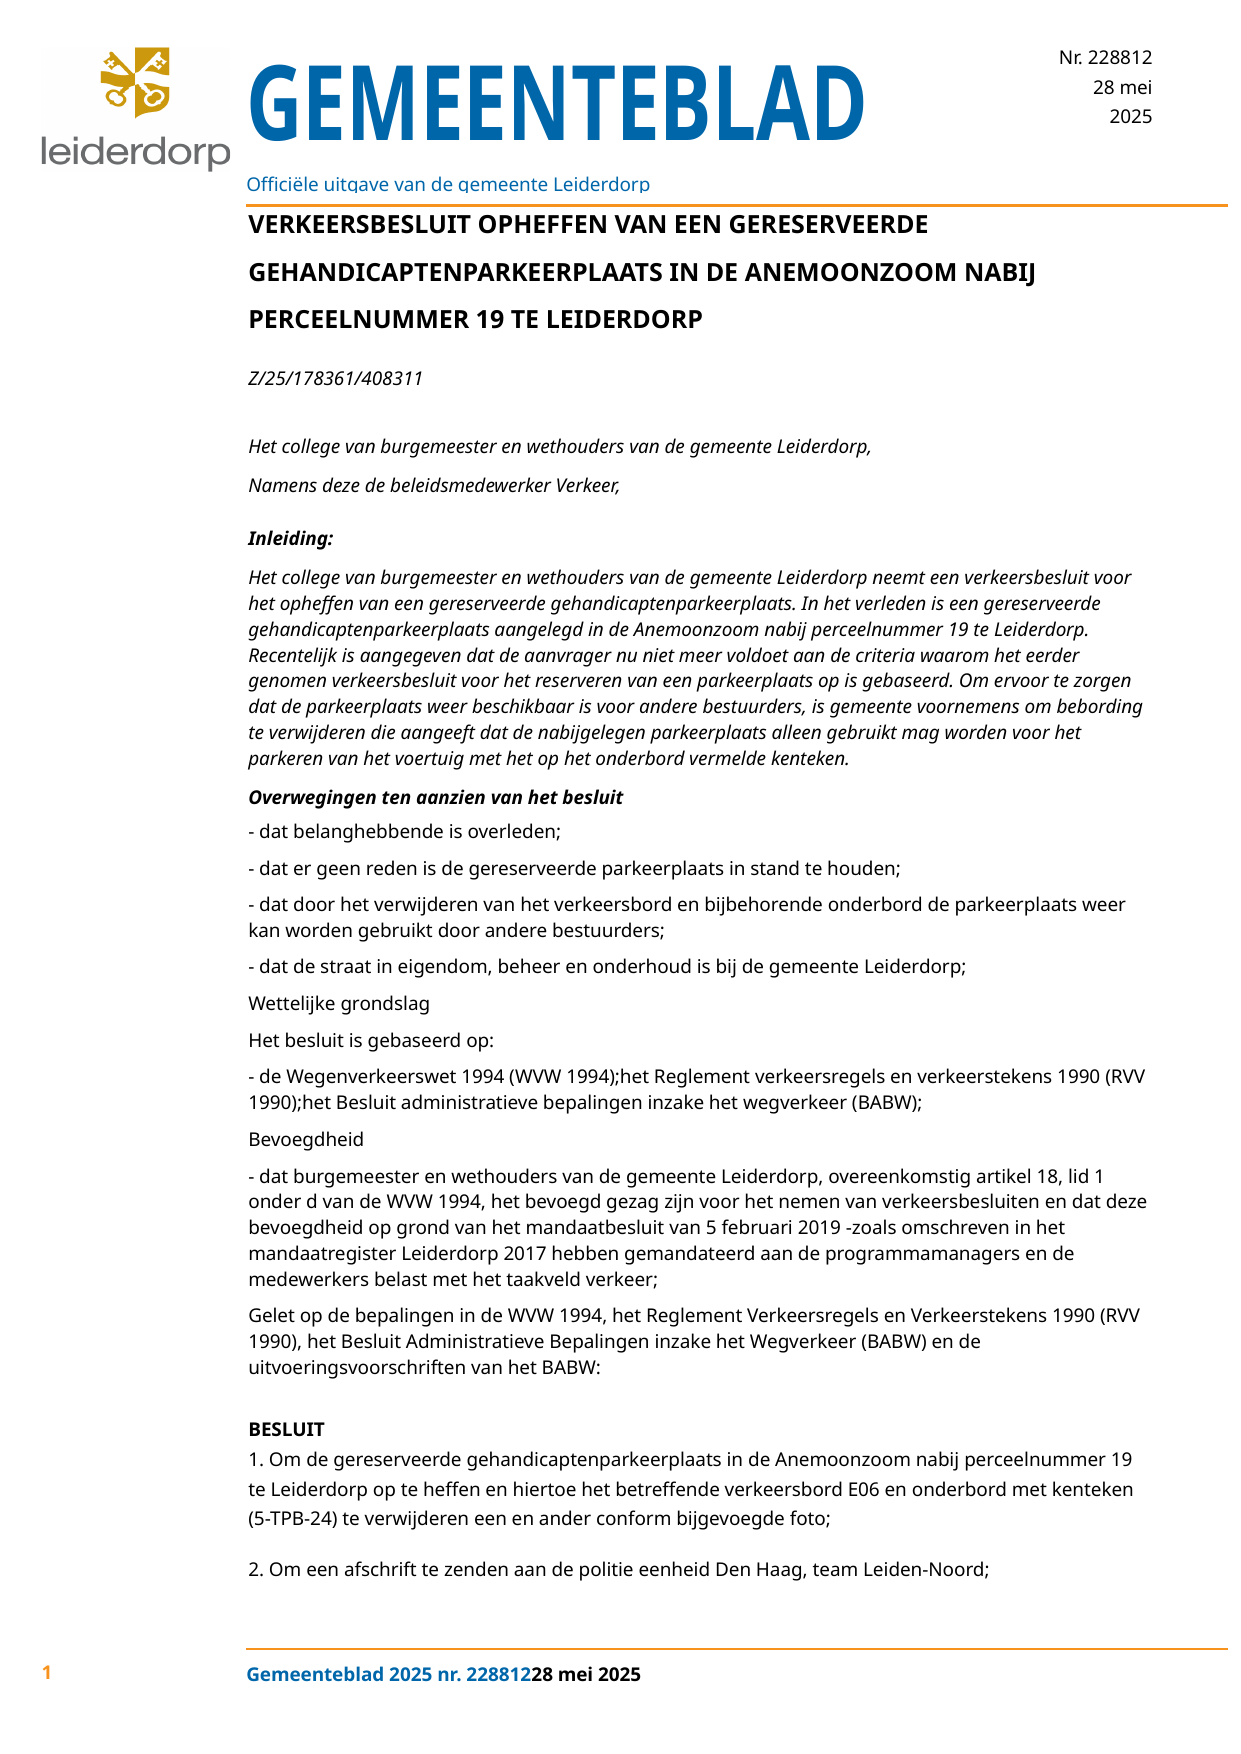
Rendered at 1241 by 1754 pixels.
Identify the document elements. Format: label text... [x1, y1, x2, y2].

text - dat er geen reden is de gereserveerde parkeerplaats in stand te houden; [248, 855, 1152, 880]
text Het besluit is gebaseerd op: [248, 1027, 1152, 1053]
text BESLUIT [248, 1417, 1152, 1442]
text 1. Om de gereserveerde gehandicaptenparkeerplaats in de Anemoonzoom nabij perceelnummer 19 te Leiderdorp op te heffen en hiertoe het betreffende verkeersbord E06 en onderbord met kenteken (5-TPB-24) te verwijderen een en ander conform bijgevoegde foto; [248, 1446, 1152, 1531]
text - dat belanghebbende is overleden; [248, 818, 1152, 844]
text Gelet op de bepalingen in de WVW 1994, het Reglement Verkeersregels en Verkeerstekens 1990 (RVV 1990), het Besluit Administratieve Bepalingen inzake het Wegverkeer (BABW) en de uitvoeringsvoorschriften van het BABW: [248, 1302, 1152, 1379]
text VERKEERSBESLUIT OPHEFFEN VAN EEN GERESERVEERDE GEHANDICAPTENPARKEERPLAATS IN DE ANEMOONZOOM NABIJ PERCEELNUMMER 19 TE LEIDERDORP [248, 207, 1152, 336]
text - de Wegenverkeerswet 1994 (WVW 1994);het Reglement verkeersregels en verkeerstekens 1990 (RVV 1990);het Besluit administratieve bepalingen inzake het wegverkeer (BABW); [248, 1064, 1152, 1115]
text Namens deze de beleidsmedewerker Verkeer, [248, 472, 1152, 498]
text Z/25/178361/408311 [248, 366, 1152, 391]
text Wettelijke grondslag [248, 990, 1152, 1016]
text 2. Om een afschrift te zenden aan de politie eenheid Den Haag, team Leiden-Noord; [248, 1556, 1152, 1581]
text - dat burgemeester en wethouders van de gemeente Leiderdorp, overeenkomstig artikel 18, lid 1 onder d van de WVW 1994, het bevoegd gezag zijn voor het nemen van verkeersbesluiten en dat deze bevoegdheid op grond van het mandaatbesluit van 5 februari 2019 -zoals omschreven in het mandaatregister Leiderdorp 2017 hebben gemandateerd aan de programmamanagers en de medewerkers belast met het taakveld verkeer; [248, 1163, 1152, 1291]
text Inleiding: [248, 525, 1152, 551]
text Bevoegdheid [248, 1126, 1152, 1152]
text Het college van burgemeester en wethouders van de gemeente Leiderdorp neemt een verkeersbesluit voor het opheffen van een gereserveerde gehandicaptenparkeerplaats. In het verleden is een gereserveerde gehandicaptenparkeerplaats aangelegd in de Anemoonzoom nabij perceelnummer 19 te Leiderdorp. Recentelijk is aangegeven dat de aanvrager nu niet meer voldoet aan de criteria waarom het eerder genomen verkeersbesluit voor het reserveren van een parkeerplaats op is gebaseerd. Om ervoor te zorgen dat de parkeerplaats weer beschikbaar is voor andere bestuurders, is gemeente voornemens om bebording te verwijderen die aangeeft dat de nabijgelegen parkeerplaats alleen gebruikt mag worden voor het parkeren van het voertuig met het op het onderbord vermelde kenteken. [248, 564, 1152, 770]
text Het college van burgemeester en wethouders van de gemeente Leiderdorp, [248, 433, 1152, 459]
picture [41, 47, 231, 172]
text - dat door het verwijderen van het verkeersbord en bijbehorende onderbord de parkeerplaats weer kan worden gebruikt door andere bestuurders; [248, 891, 1152, 943]
text - dat de straat in eigendom, beheer en onderhoud is bij de gemeente Leiderdorp; [248, 954, 1152, 979]
text Overwegingen ten aanzien van het besluit [248, 784, 1152, 810]
